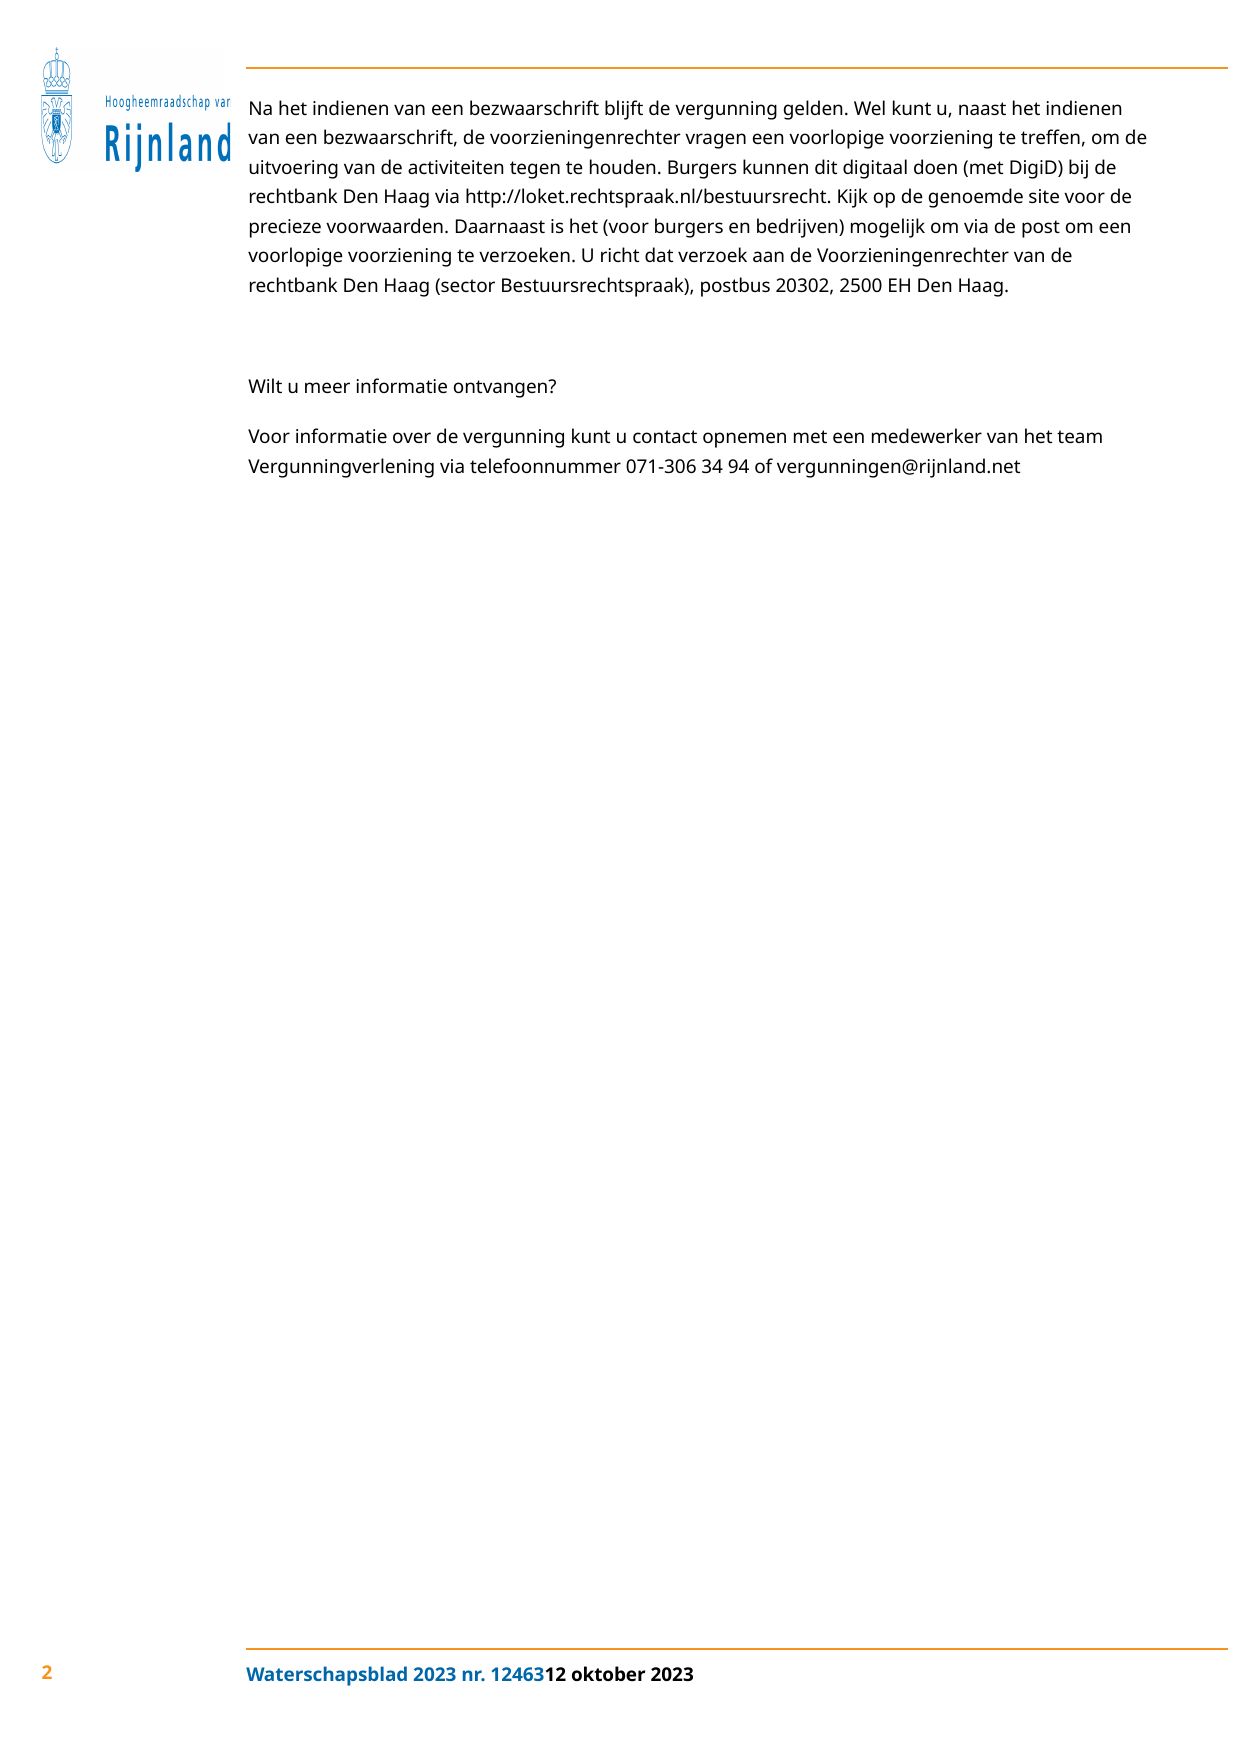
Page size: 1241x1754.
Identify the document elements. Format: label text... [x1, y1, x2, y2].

text Voor informatie over de vergunning kunt u contact opnemen met een medewerker van het team Vergunningverlening via telefoonnummer 071-306 34 94 of vergunningen@rijnland.net [248, 423, 1152, 479]
text Wilt u meer informatie ontvangen? [248, 373, 1152, 399]
picture [41, 47, 231, 172]
text Na het indienen van een bezwaarschrift blijft de vergunning gelden. Wel kunt u, naast het indienen van een bezwaarschrift, de voorzieningenrechter vragen een voorlopige voorziening te treffen, om de uitvoering van de activiteiten tegen te houden. Burgers kunnen dit digitaal doen (met DigiD) bij de rechtbank Den Haag via http://loket.rechtspraak.nl/bestuursrecht. Kijk op de genoemde site voor de precieze voorwaarden. Daarnaast is het (voor burgers en bedrijven) mogelijk om via de post om een voorlopige voorziening te verzoeken. U richt dat verzoek aan de Voorzieningenrechter van de rechtbank Den Haag (sector Bestuursrechtspraak), postbus 20302, 2500 EH Den Haag. [248, 95, 1152, 298]
